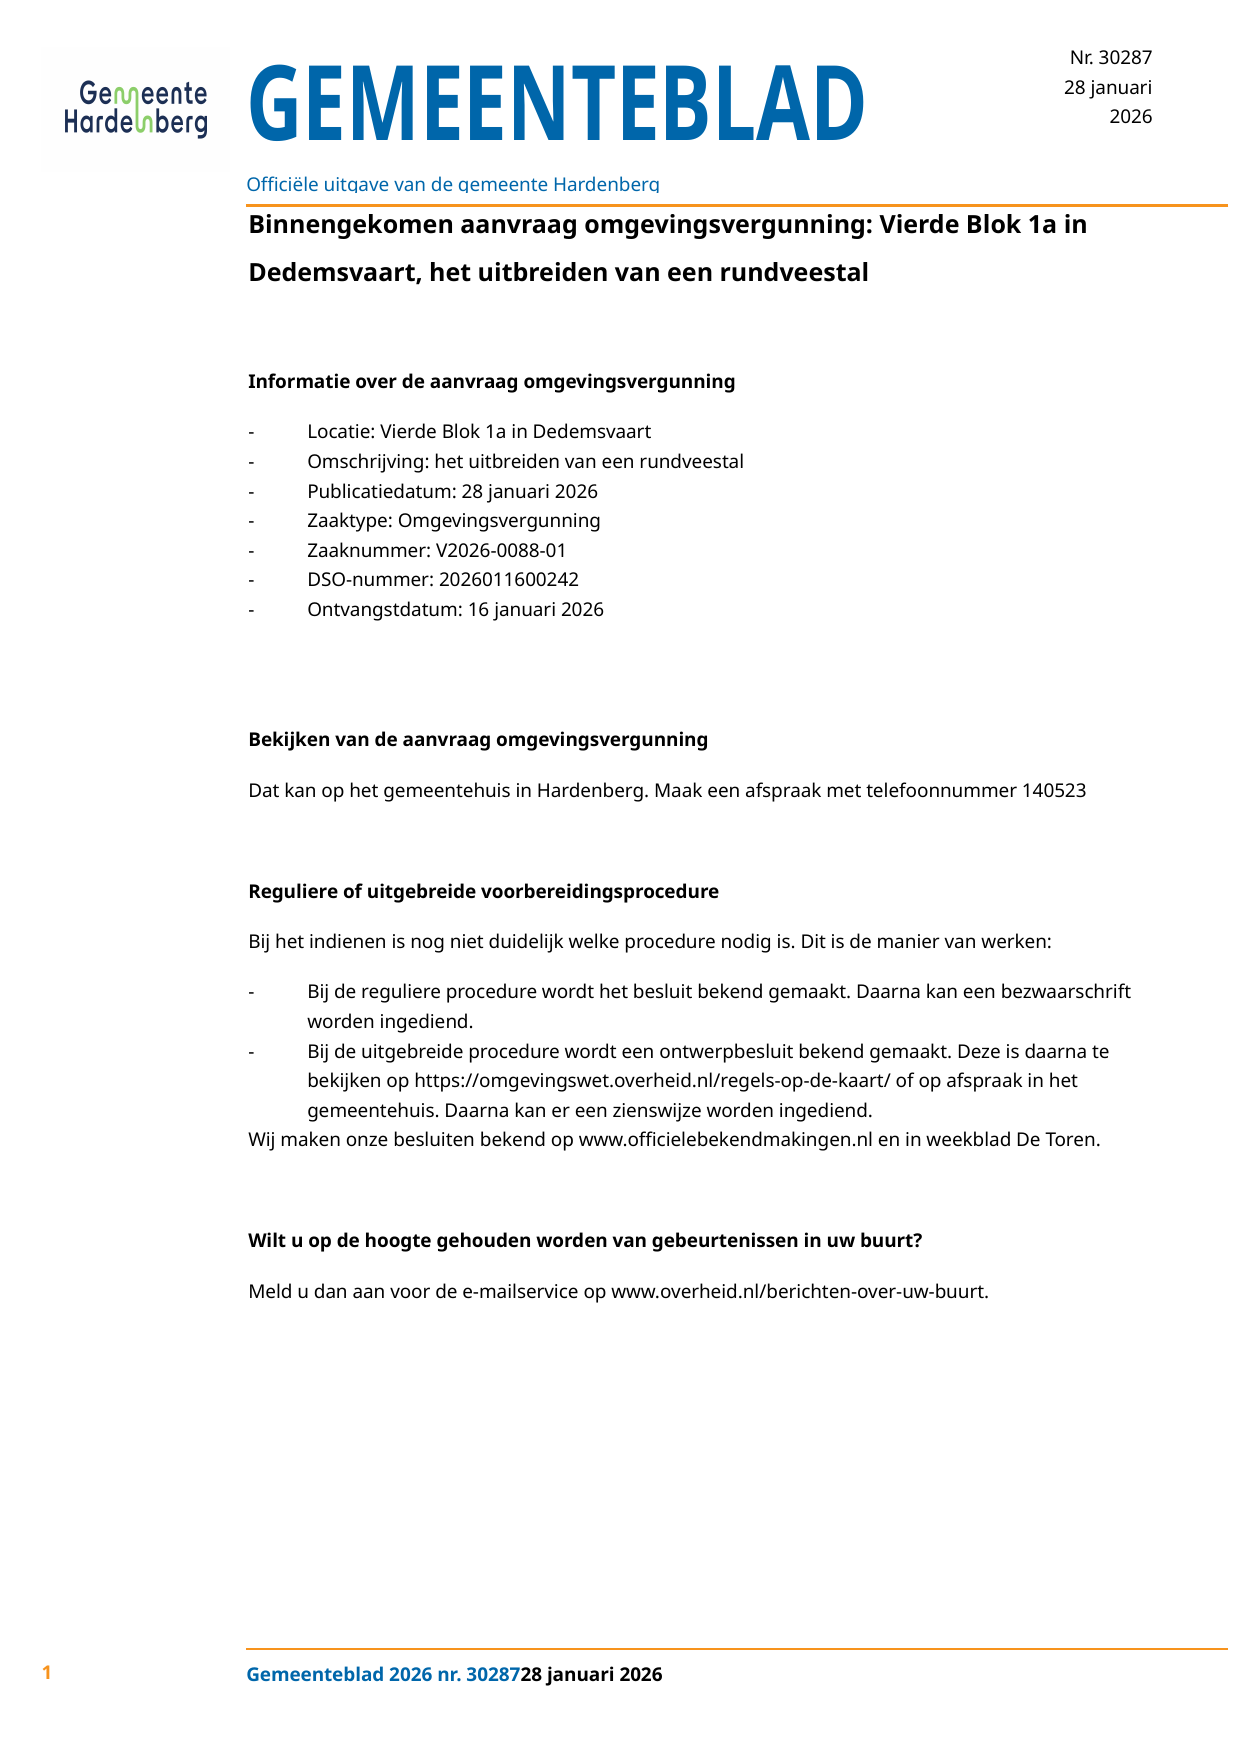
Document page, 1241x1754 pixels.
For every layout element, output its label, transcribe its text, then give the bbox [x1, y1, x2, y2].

text Dat kan op het gemeentehuis in Hardenberg. Maak een afspraak met telefoonnummer 140523 [248, 777, 1152, 803]
picture [41, 47, 231, 172]
list Zaaknummer: V2026-0088-01 [248, 537, 1152, 563]
list Bij de uitgebreide procedure wordt een ontwerpbesluit bekend gemaakt. Deze is daarna te bekijken op https://omgevingswet.overheid.nl/regels-op-de-kaart/ of op afspraak in het gemeentehuis. Daarna kan er een zienswijze worden ingediend. [248, 1038, 1152, 1123]
text Wij maken onze besluiten bekend op www.officielebekendmakingen.nl en in weekblad De Toren. [248, 1127, 1152, 1152]
list Ontvangstdatum: 16 januari 2026 [248, 596, 1152, 622]
list Locatie: Vierde Blok 1a in Dedemsvaart [248, 419, 1152, 444]
text Meld u dan aan voor de e-mailservice op www.overheid.nl/berichten-over-uw-buurt. [248, 1278, 1152, 1304]
text Reguliere of uitgebreide voorbereidingsprocedure [248, 878, 1152, 904]
text Bij het indienen is nog niet duidelijk welke procedure nodig is. Dit is de manier van werken: [248, 928, 1152, 954]
list Omschrijving: het uitbreiden van een rundveestal [248, 448, 1152, 474]
list Bij de reguliere procedure wordt het besluit bekend gemaakt. Daarna kan een bezwaarschrift worden ingediend. [248, 979, 1152, 1034]
text Wilt u op de hoogte gehouden worden van gebeurtenissen in uw buurt? [248, 1227, 1152, 1253]
list DSO-nummer: 2026011600242 [248, 567, 1152, 592]
text Binnengekomen aanvraag omgevingsvergunning: Vierde Blok 1a in Dedemsvaart, het uitbreiden van een rundveestal [248, 207, 1152, 288]
list Publicatiedatum: 28 januari 2026 [248, 478, 1152, 504]
text Bekijken van de aanvraag omgevingsvergunning [248, 727, 1152, 752]
list Zaaktype: Omgevingsvergunning [248, 507, 1152, 533]
text Informatie over de aanvraag omgevingsvergunning [248, 368, 1152, 394]
